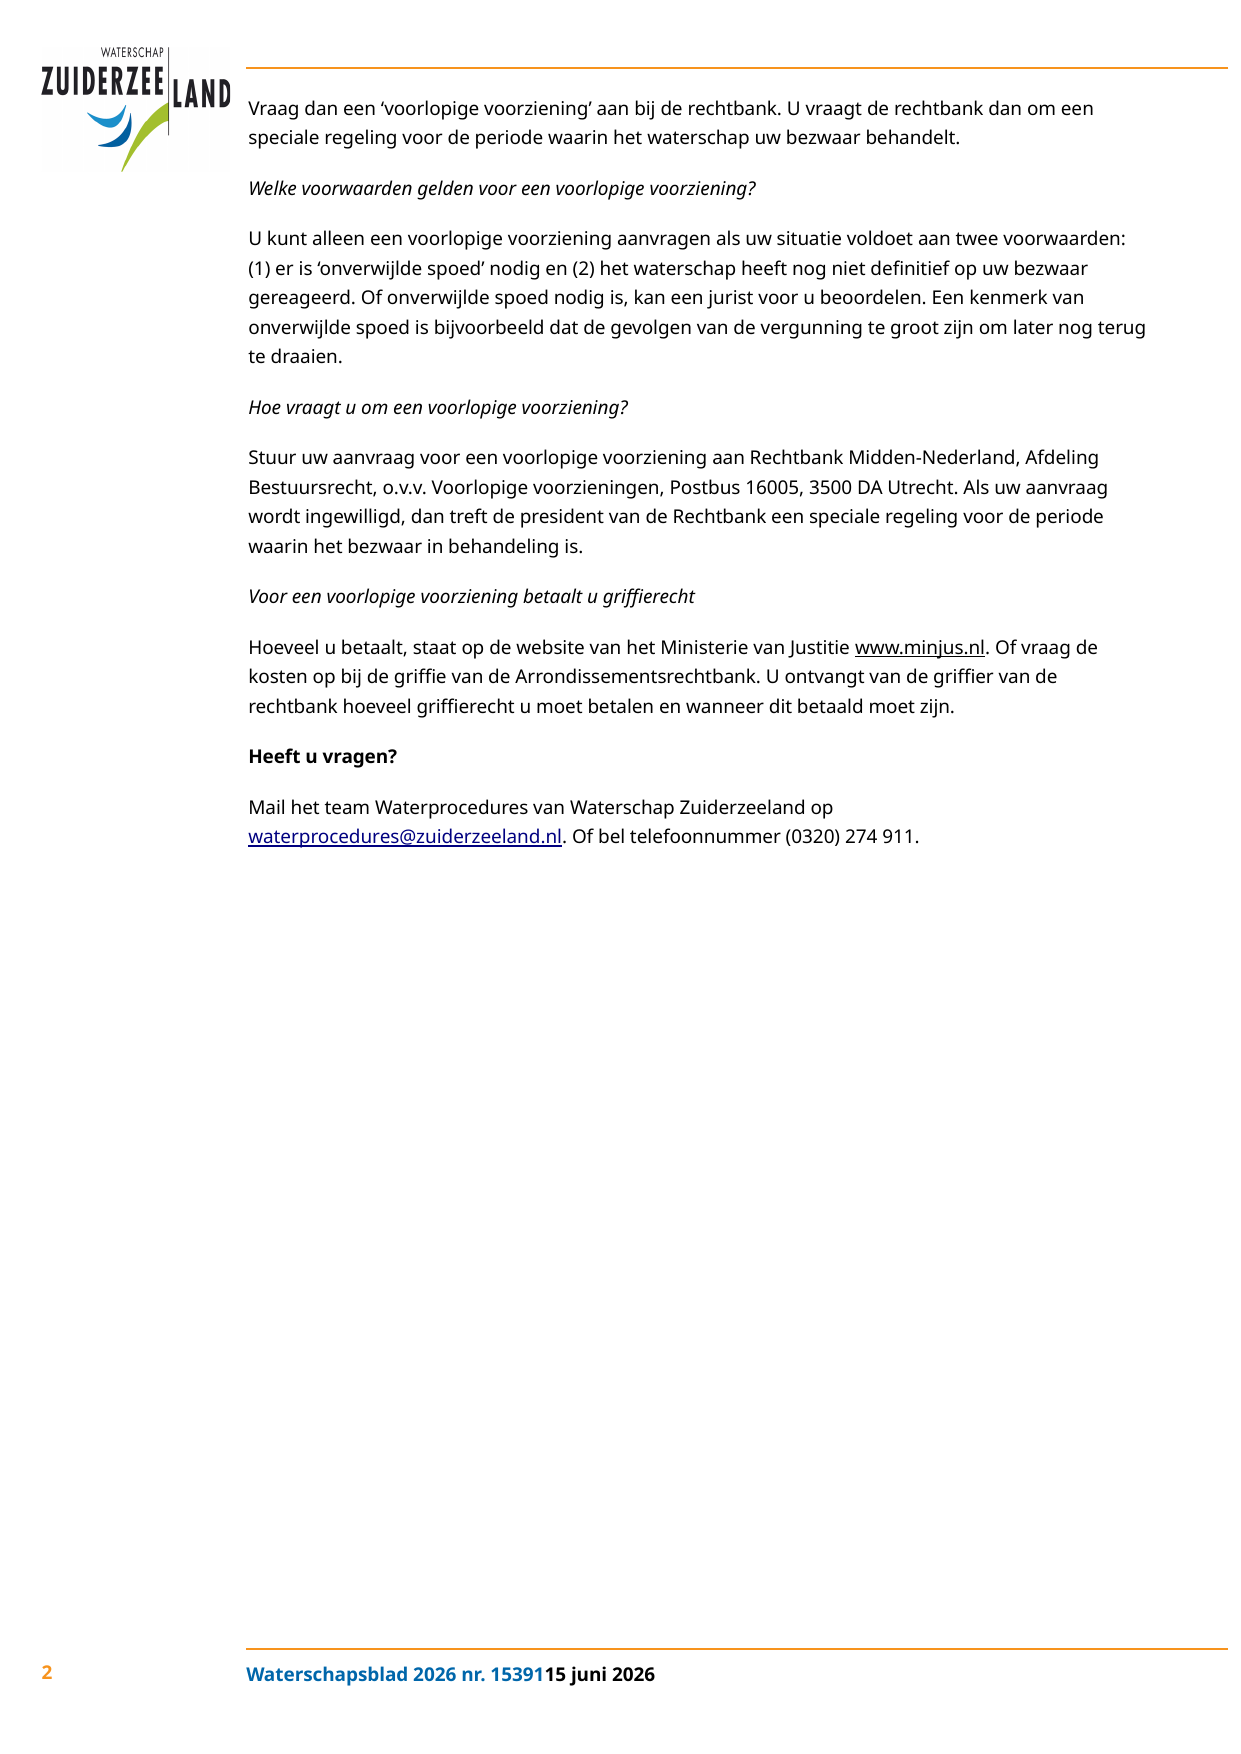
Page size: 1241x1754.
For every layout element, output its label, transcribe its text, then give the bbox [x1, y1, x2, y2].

text Voor een voorlopige voorziening betaalt u griffierecht [248, 583, 1152, 609]
text U kunt alleen een voorlopige voorziening aanvragen als uw situatie voldoet aan twee voorwaarden: (1) er is ‘onverwijlde spoed’ nodig en (2) het waterschap heeft nog niet definitief op uw bezwaar gereageerd. Of onverwijlde spoed nodig is, kan een jurist voor u beoordelen. Een kenmerk van onverwijlde spoed is bijvoorbeeld dat de gevolgen van de vergunning te groot zijn om later nog terug te draaien. [248, 225, 1152, 369]
text Welke voorwaarden gelden voor een voorlopige voorziening? [248, 175, 1152, 201]
text Stuur uw aanvraag voor een voorlopige voorziening aan Rechtbank Midden-Nederland, Afdeling Bestuursrecht, o.v.v. Voorlopige voorzieningen, Postbus 16005, 3500 DA Utrecht. Als uw aanvraag wordt ingewilligd, dan treft de president van de Rechtbank een speciale regeling voor de periode waarin het bezwaar in behandeling is. [248, 444, 1152, 559]
text Heeft u vragen? [248, 743, 1152, 769]
text Hoe vraagt u om een voorlopige voorziening? [248, 394, 1152, 420]
picture [41, 47, 231, 172]
text Hoeveel u betaalt, staat op de website van het Ministerie van Justitie www.minjus.nl. Of vraag de kosten op bij de griffie van de Arrondissementsrechtbank. U ontvangt van de griffier van de rechtbank hoeveel griffierecht u moet betalen en wanneer dit betaald moet zijn. [248, 634, 1152, 719]
text Mail het team Waterprocedures van Waterschap Zuiderzeeland op waterprocedures@zuiderzeeland.nl. Of bel telefoonnummer (0320) 274 911. [248, 794, 1152, 849]
text Vraag dan een ‘voorlopige voorziening’ aan bij de rechtbank. U vraagt de rechtbank dan om een speciale regeling voor de periode waarin het waterschap uw bezwaar behandelt. [248, 95, 1152, 150]
